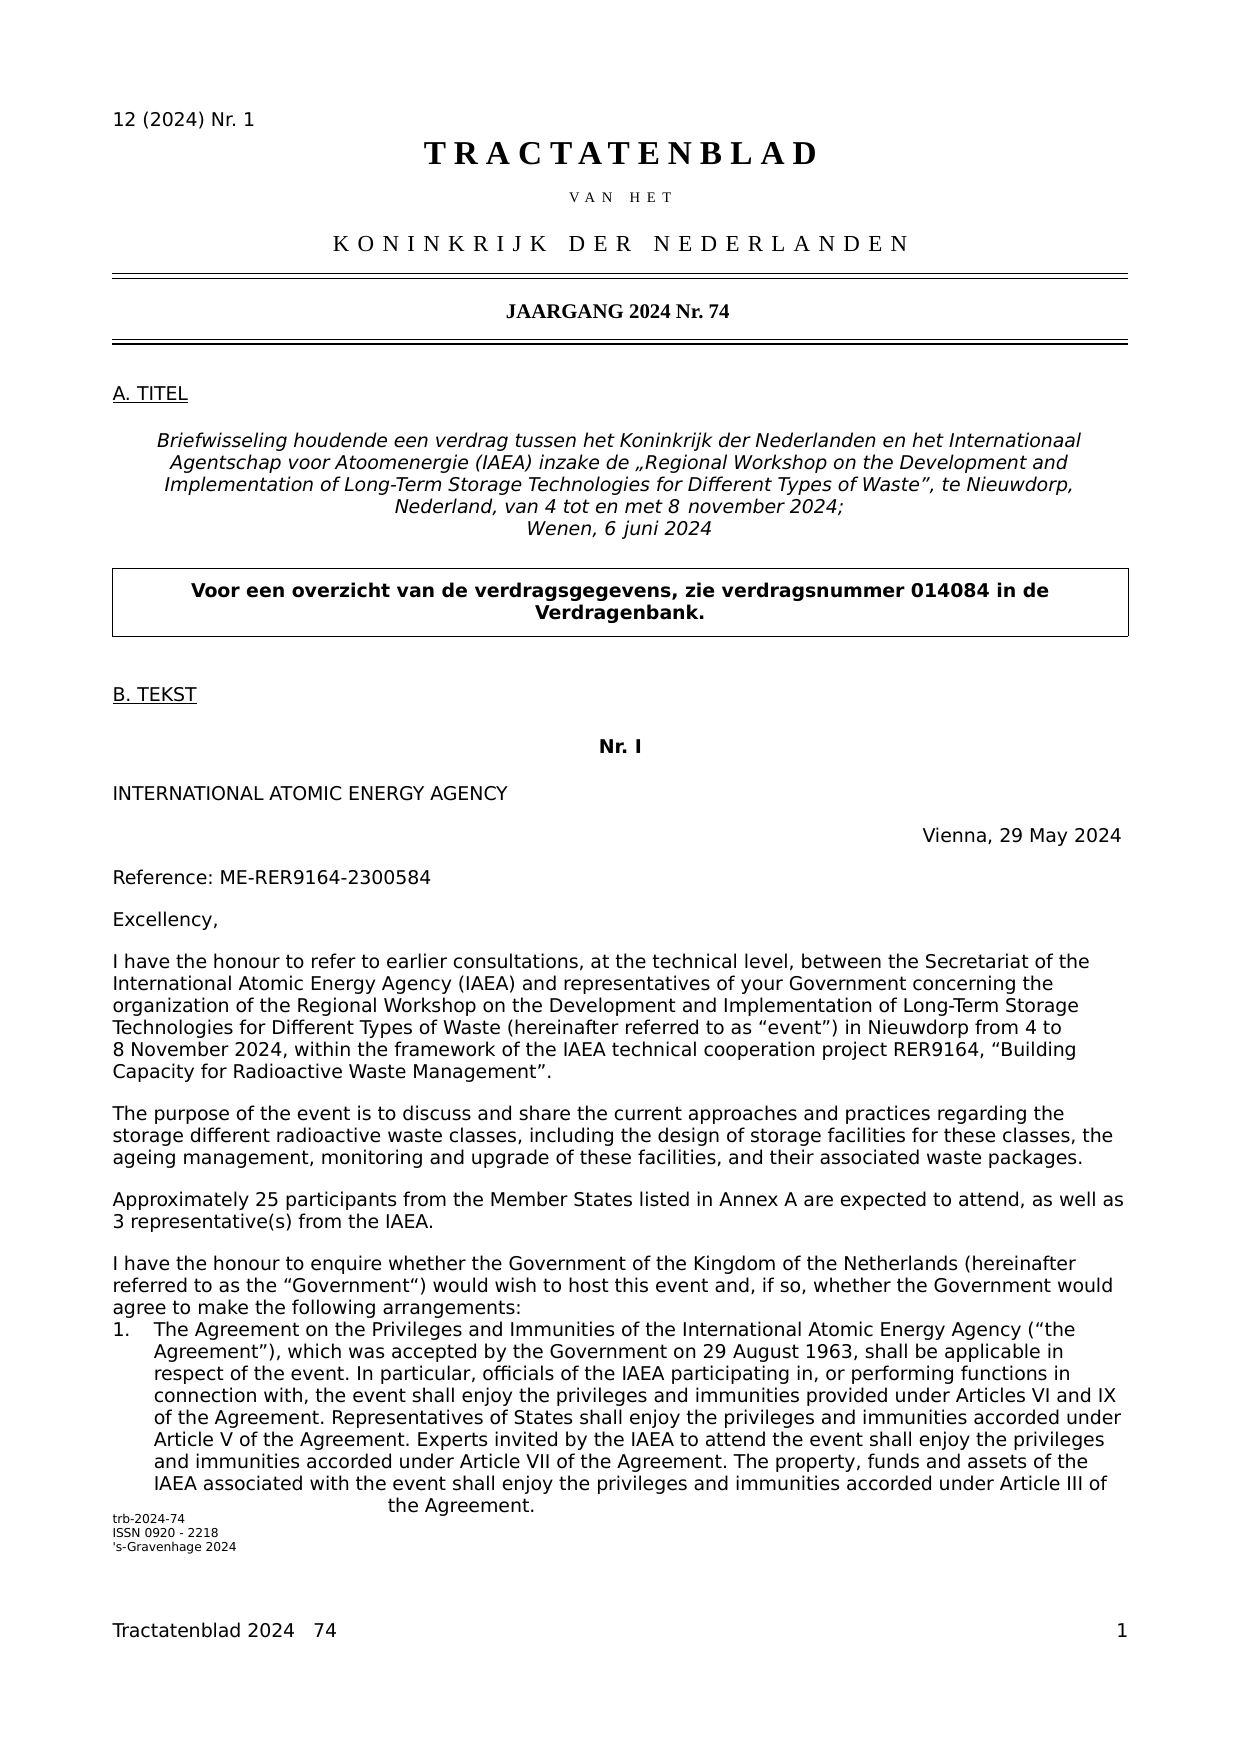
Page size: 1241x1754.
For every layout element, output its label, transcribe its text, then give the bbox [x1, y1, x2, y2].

text trb-2024-74 [112, 1512, 346, 1526]
subtitle Nr. I [112, 736, 1128, 758]
text TRACTATENBLAD [112, 133, 1128, 172]
text 's-Gravenhage 2024 [112, 1540, 346, 1554]
text Wenen, 6 juni 2024 [112, 518, 1128, 540]
text Briefwisseling houdende een verdrag tussen het Koninkrijk der Nederlanden en het Internationaal Agentschap voor Atoomenergie (IAEA) inzake de „Regional Workshop on the Development and Implementation of Long-Term Storage Technologies for Different Types of Waste”, te Nieuwdorp, Nederland, van 4 tot en met 8 november 2024; [112, 430, 1128, 518]
text INTERNATIONAL ATOMIC ENERGY AGENCY [112, 783, 1128, 805]
text ISSN 0920 - 2218 [112, 1526, 346, 1540]
text 1. The Agreement on the Privileges and Immunities of the International Atomic Energy Agency (“the Agreement”), which was accepted by the Government on 29 August 1963, shall be applicable in respect of the event. In particular, officials of the IAEA participating in, or performing functions in connection with, the event shall enjoy the privileges and immunities provided under Articles VI and IX of the Agreement. Representatives of States shall enjoy the privileges and immunities accorded under Article V of the Agreement. Experts invited by the IAEA to attend the event shall enjoy the privileges and immunities accorded under Article VII of the Agreement. The property, funds and assets of the IAEA associated with the event shall enjoy the privileges and immunities accorded under Article III of the Agreement. [112, 1319, 1128, 1516]
text Vienna, 29 May 2024 [112, 825, 1128, 847]
text Reference: ME-RER9164-2300584 [112, 867, 1128, 889]
subtitle B. TEKST [112, 684, 1128, 706]
text I have the honour to refer to earlier consultations, at the technical level, between the Secretariat of the International Atomic Energy Agency (IAEA) and representatives of your Government concerning the organization of the Regional Workshop on the Development and Implementation of Long-Term Storage Technologies for Different Types of Waste (hereinafter referred to as “event”) in Nieuwdorp from 4 to 8 November 2024, within the framework of the IAEA technical cooperation project RER9164, “Building Capacity for Radioactive Waste Management”. [112, 951, 1128, 1083]
text Excellency, [112, 909, 1128, 931]
text VAN HET [112, 189, 1128, 206]
text Approximately 25 participants from the Member States listed in Annex A are expected to attend, as well as 3 representative(s) from the IAEA. [112, 1189, 1128, 1233]
text KONINKRIJK DER NEDERLANDEN [112, 229, 1128, 256]
text I have the honour to enquire whether the Government of the Kingdom of the Netherlands (hereinafter referred to as the “Government“) would wish to host this event and, if so, whether the Government would agree to make the following arrangements: [112, 1253, 1128, 1319]
text The purpose of the event is to discuss and share the current approaches and practices regarding the storage different radioactive waste classes, including the design of storage facilities for these classes, the ageing management, monitoring and upgrade of these facilities, and their associated waste packages. [112, 1103, 1128, 1169]
subtitle A. TITEL [112, 383, 1128, 405]
text JAARGANG 2024 Nr. 74 [112, 299, 1128, 323]
text 12 (2024) Nr. 1 [112, 109, 1128, 131]
